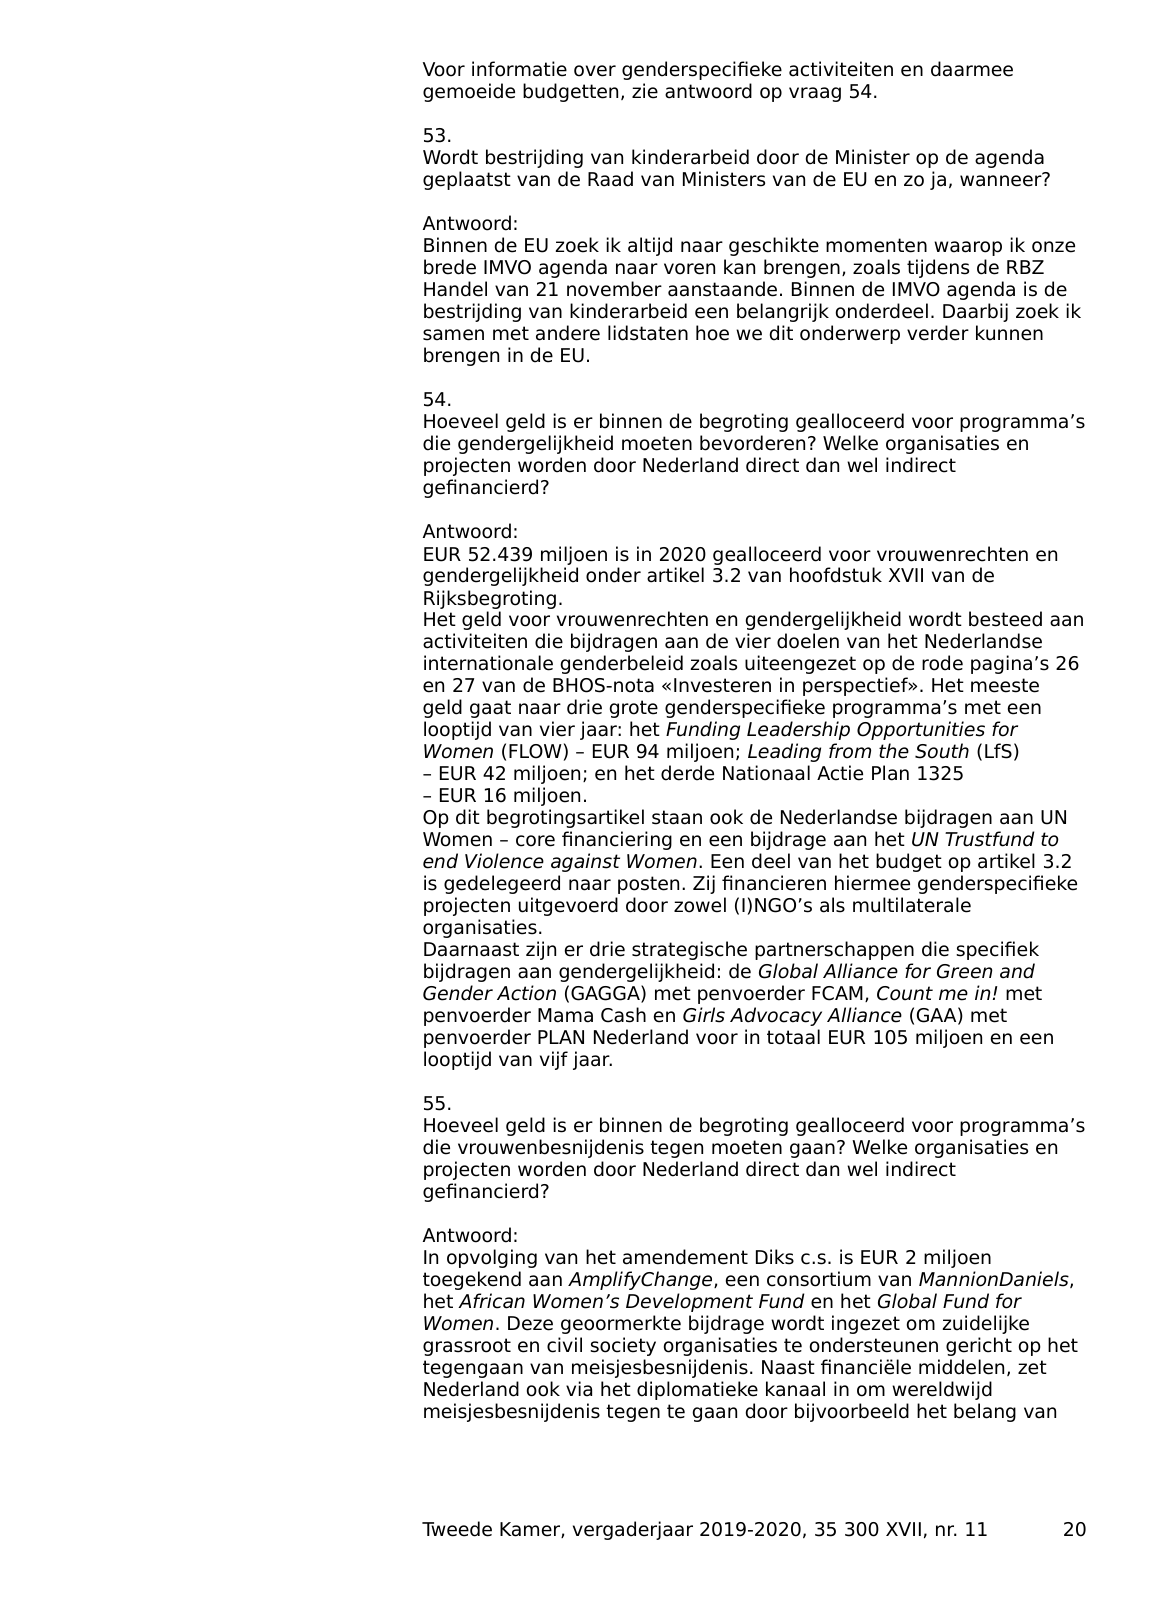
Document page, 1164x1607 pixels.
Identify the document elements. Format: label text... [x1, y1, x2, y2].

text Binnen de EU zoek ik altijd naar geschikte momenten waarop ik onze brede IMVO agenda naar voren kan brengen, zoals tijdens de RBZ Handel van 21 november aanstaande. Binnen de IMVO agenda is de bestrijding van kinderarbeid een belangrijk onderdeel. Daarbij zoek ik samen met andere lidstaten hoe we dit onderwerp verder kunnen brengen in de EU. [422, 235, 1087, 367]
text Voor informatie over genderspecifieke activiteiten en daarmee gemoeide budgetten, zie antwoord op vraag 54. [422, 59, 1087, 103]
text Het geld voor vrouwenrechten en gendergelijkheid wordt besteed aan activiteiten die bijdragen aan de vier doelen van het Nederlandse internationale genderbeleid zoals uiteengezet op de rode pagina’s 26 en 27 van de BHOS-nota «Investeren in perspectief». Het meeste geld gaat naar drie grote genderspecifieke programma’s met een looptijd van vier jaar: het Funding Leadership Opportunities for Women (FLOW) – EUR 94 miljoen; Leading from the South (LfS) – EUR 42 miljoen; en het derde Nationaal Actie Plan 1325 – EUR 16 miljoen. [422, 609, 1087, 807]
text Daarnaast zijn er drie strategische partnerschappen die specifiek bijdragen aan gendergelijkheid: de Global Alliance for Green and Gender Action (GAGGA) met penvoerder FCAM, Count me in! met penvoerder Mama Cash en Girls Advocacy Alliance (GAA) met penvoerder PLAN Nederland voor in totaal EUR 105 miljoen en een looptijd van vijf jaar. [422, 939, 1087, 1071]
text In opvolging van het amendement Diks c.s. is EUR 2 miljoen toegekend aan AmplifyChange, een consortium van MannionDaniels, het African Women’s Development Fund en het Global Fund for Women. Deze geoormerkte bijdrage wordt ingezet om zuidelijke grassroot en civil society organisaties te ondersteunen gericht op het tegengaan van meisjesbesnijdenis. Naast financiële middelen, zet Nederland ook via het diplomatieke kanaal in om wereldwijd meisjesbesnijdenis tegen te gaan door bijvoorbeeld het belang van [422, 1247, 1087, 1423]
text Hoeveel geld is er binnen de begroting gealloceerd voor programma’s die gendergelijkheid moeten bevorderen? Welke organisaties en projecten worden door Nederland direct dan wel indirect gefinancierd? [422, 411, 1087, 499]
text 54. [422, 389, 1087, 411]
text Antwoord: [422, 521, 1087, 543]
text Op dit begrotingsartikel staan ook de Nederlandse bijdragen aan UN Women – core financiering en een bijdrage aan het UN Trustfund to end Violence against Women. Een deel van het budget op artikel 3.2 is gedelegeerd naar posten. Zij financieren hiermee genderspecifieke projecten uitgevoerd door zowel (I)NGO’s als multilaterale organisaties. [422, 807, 1087, 939]
text Hoeveel geld is er binnen de begroting gealloceerd voor programma’s die vrouwenbesnijdenis tegen moeten gaan? Welke organisaties en projecten worden door Nederland direct dan wel indirect gefinancierd? [422, 1115, 1087, 1203]
text Wordt bestrijding van kinderarbeid door de Minister op de agenda geplaatst van de Raad van Ministers van de EU en zo ja, wanneer? [422, 147, 1087, 191]
text 53. [422, 125, 1087, 147]
text Antwoord: [422, 213, 1087, 235]
text Antwoord: [422, 1225, 1087, 1247]
text EUR 52.439 miljoen is in 2020 gealloceerd voor vrouwenrechten en gendergelijkheid onder artikel 3.2 van hoofdstuk XVII van de Rijksbegroting. [422, 543, 1087, 609]
text 55. [422, 1093, 1087, 1115]
